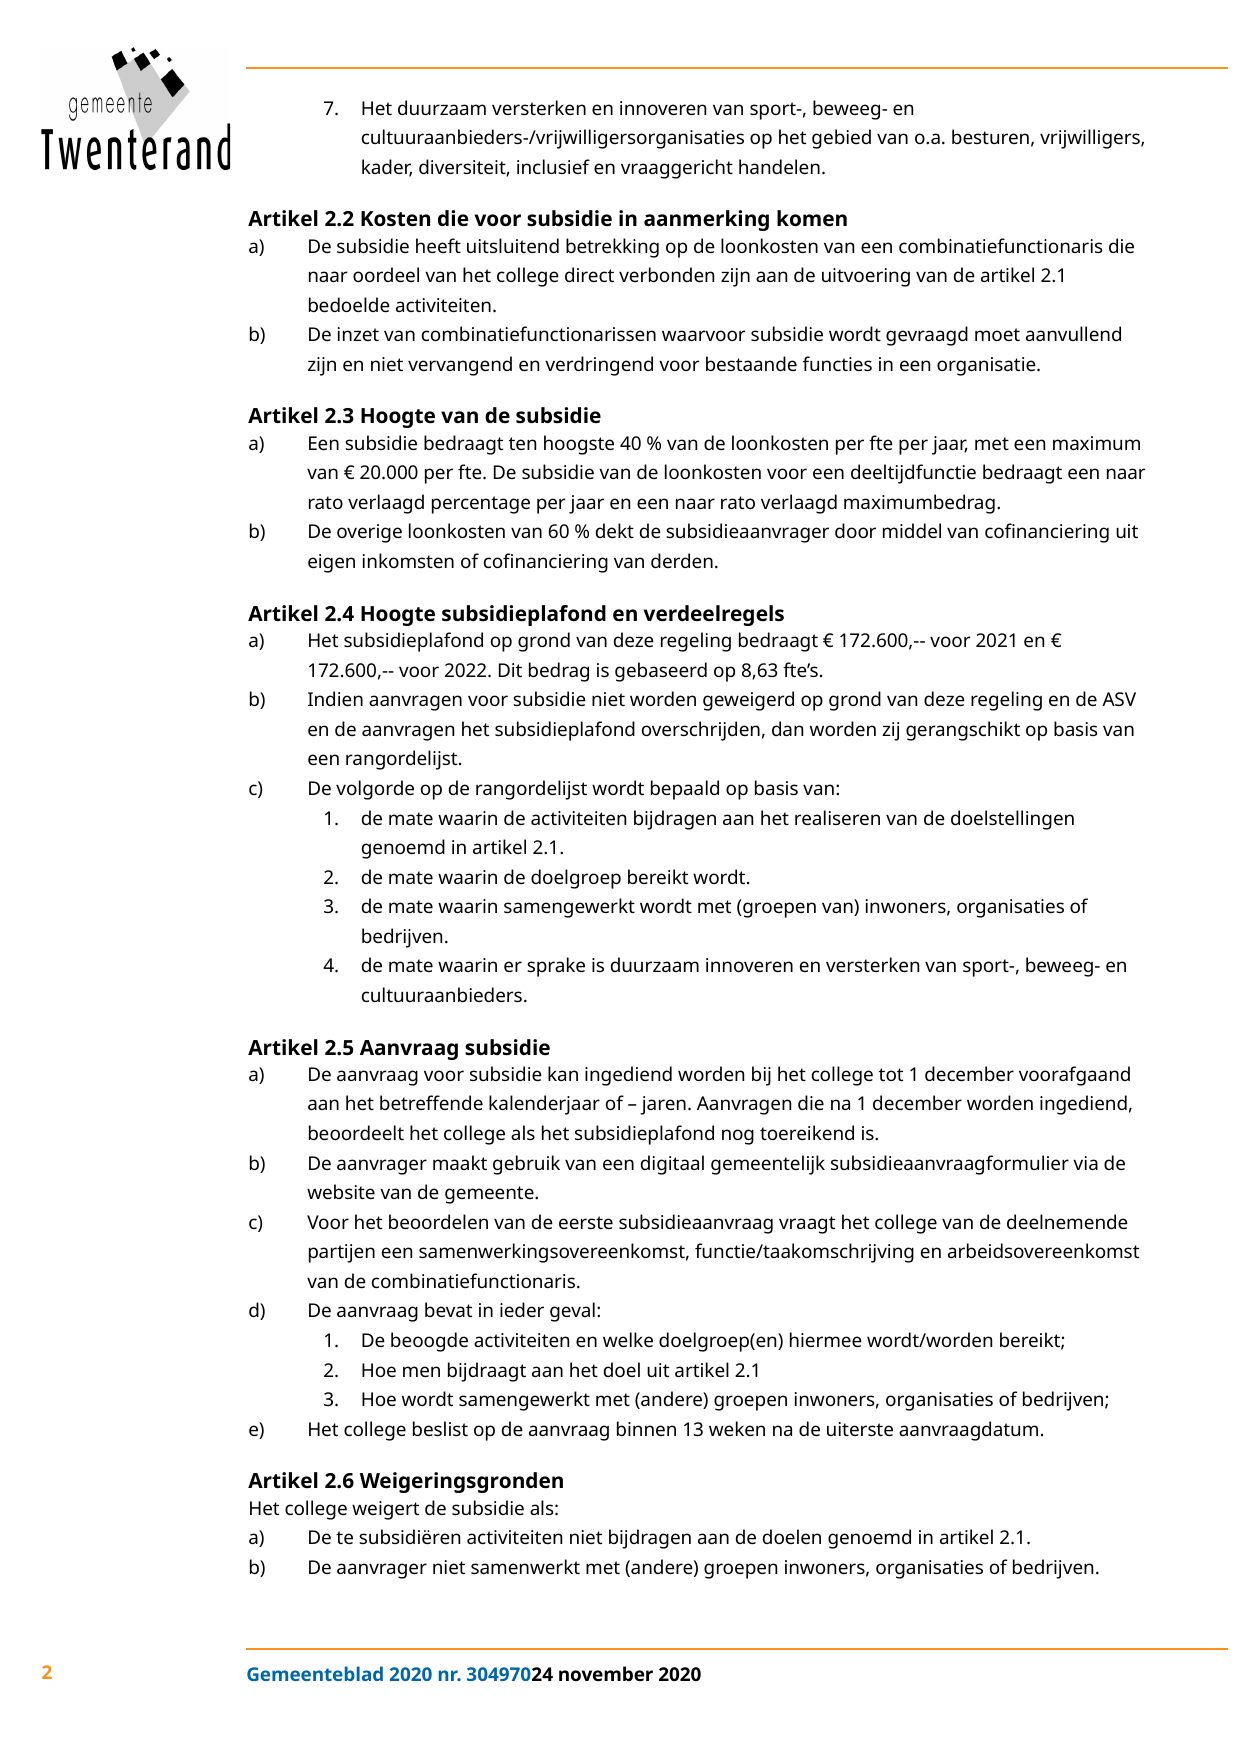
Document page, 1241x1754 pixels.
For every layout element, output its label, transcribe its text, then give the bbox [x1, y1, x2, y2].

list de mate waarin samengewerkt wordt met (groepen van) inwoners, organisaties of bedrijven. [323, 893, 1152, 949]
text Artikel 2.6 Weigeringsgronden [248, 1466, 1152, 1495]
text Het college weigert de subsidie als: [248, 1495, 1152, 1521]
list Voor het beoordelen van de eerste subsidieaanvraag vraagt het college van de deelnemende partijen een samenwerkingsovereenkomst, functie/taakomschrijving en arbeidsovereenkomst van de combinatiefunctionaris. [248, 1209, 1152, 1294]
list De aanvraag bevat in ieder geval: [248, 1298, 1152, 1323]
list Hoe wordt samengewerkt met (andere) groepen inwoners, organisaties of bedrijven; [323, 1386, 1152, 1412]
list De aanvrager niet samenwerkt met (andere) groepen inwoners, organisaties of bedrijven. [248, 1554, 1152, 1580]
list de mate waarin de doelgroep bereikt wordt. [323, 864, 1152, 889]
list Het duurzaam versterken en innoveren van sport-, beweeg- en cultuuraanbieders-/vrijwilligersorganisaties op het gebied van o.a. besturen, vrijwilligers, kader, diversiteit, inclusief en vraaggericht handelen. [323, 95, 1152, 180]
list Indien aanvragen voor subsidie niet worden geweigerd op grond van deze regeling en de ASV en de aanvragen het subsidieplafond overschrijden, dan worden zij gerangschikt op basis van een rangordelijst. [248, 686, 1152, 771]
text Artikel 2.2 Kosten die voor subsidie in aanmerking komen [248, 204, 1152, 233]
list De beoogde activiteiten en welke doelgroep(en) hiermee wordt/worden bereikt; [323, 1327, 1152, 1353]
list De aanvrager maakt gebruik van een digitaal gemeentelijk subsidieaanvraagformulier via de website van de gemeente. [248, 1150, 1152, 1205]
list Het subsidieplafond op grond van deze regeling bedraagt € 172.600,-- voor 2021 en € 172.600,-- voor 2022. Dit bedrag is gebaseerd op 8,63 fte’s. [248, 627, 1152, 682]
list De inzet van combinatiefunctionarissen waarvoor subsidie wordt gevraagd moet aanvullend zijn en niet vervangend en verdringend voor bestaande functies in een organisatie. [248, 322, 1152, 377]
list de mate waarin de activiteiten bijdragen aan het realiseren van de doelstellingen genoemd in artikel 2.1. [323, 805, 1152, 860]
list De volgorde op de rangordelijst wordt bepaald op basis van: [248, 775, 1152, 801]
list De aanvraag voor subsidie kan ingediend worden bij het college tot 1 december voorafgaand aan het betreffende kalenderjaar of – jaren. Aanvragen die na 1 december worden ingediend, beoordeelt het college als het subsidieplafond nog toereikend is. [248, 1061, 1152, 1146]
list Hoe men bijdraagt aan het doel uit artikel 2.1 [323, 1357, 1152, 1383]
text Artikel 2.3 Hoogte van de subsidie [248, 402, 1152, 430]
list de mate waarin er sprake is duurzaam innoveren en versterken van sport-, beweeg- en cultuuraanbieders. [323, 953, 1152, 1008]
list De te subsidiëren activiteiten niet bijdragen aan de doelen genoemd in artikel 2.1. [248, 1524, 1152, 1550]
list Het college beslist op de aanvraag binnen 13 weken na de uiterste aanvraagdatum. [248, 1416, 1152, 1442]
list De overige loonkosten van 60 % dekt de subsidieaanvrager door middel van cofinanciering uit eigen inkomsten of cofinanciering van derden. [248, 519, 1152, 574]
text Artikel 2.5 Aanvraag subsidie [248, 1033, 1152, 1061]
list Een subsidie bedraagt ten hoogste 40 % van de loonkosten per fte per jaar, met een maximum van € 20.000 per fte. De subsidie van de loonkosten voor een deeltijdfunctie bedraagt een naar rato verlaagd percentage per jaar en een naar rato verlaagd maximumbedrag. [248, 430, 1152, 515]
text Artikel 2.4 Hoogte subsidieplafond en verdeelregels [248, 599, 1152, 627]
picture [41, 47, 231, 172]
list De subsidie heeft uitsluitend betrekking op de loonkosten van een combinatiefunctionaris die naar oordeel van het college direct verbonden zijn aan de uitvoering van de artikel 2.1 bedoelde activiteiten. [248, 233, 1152, 318]
